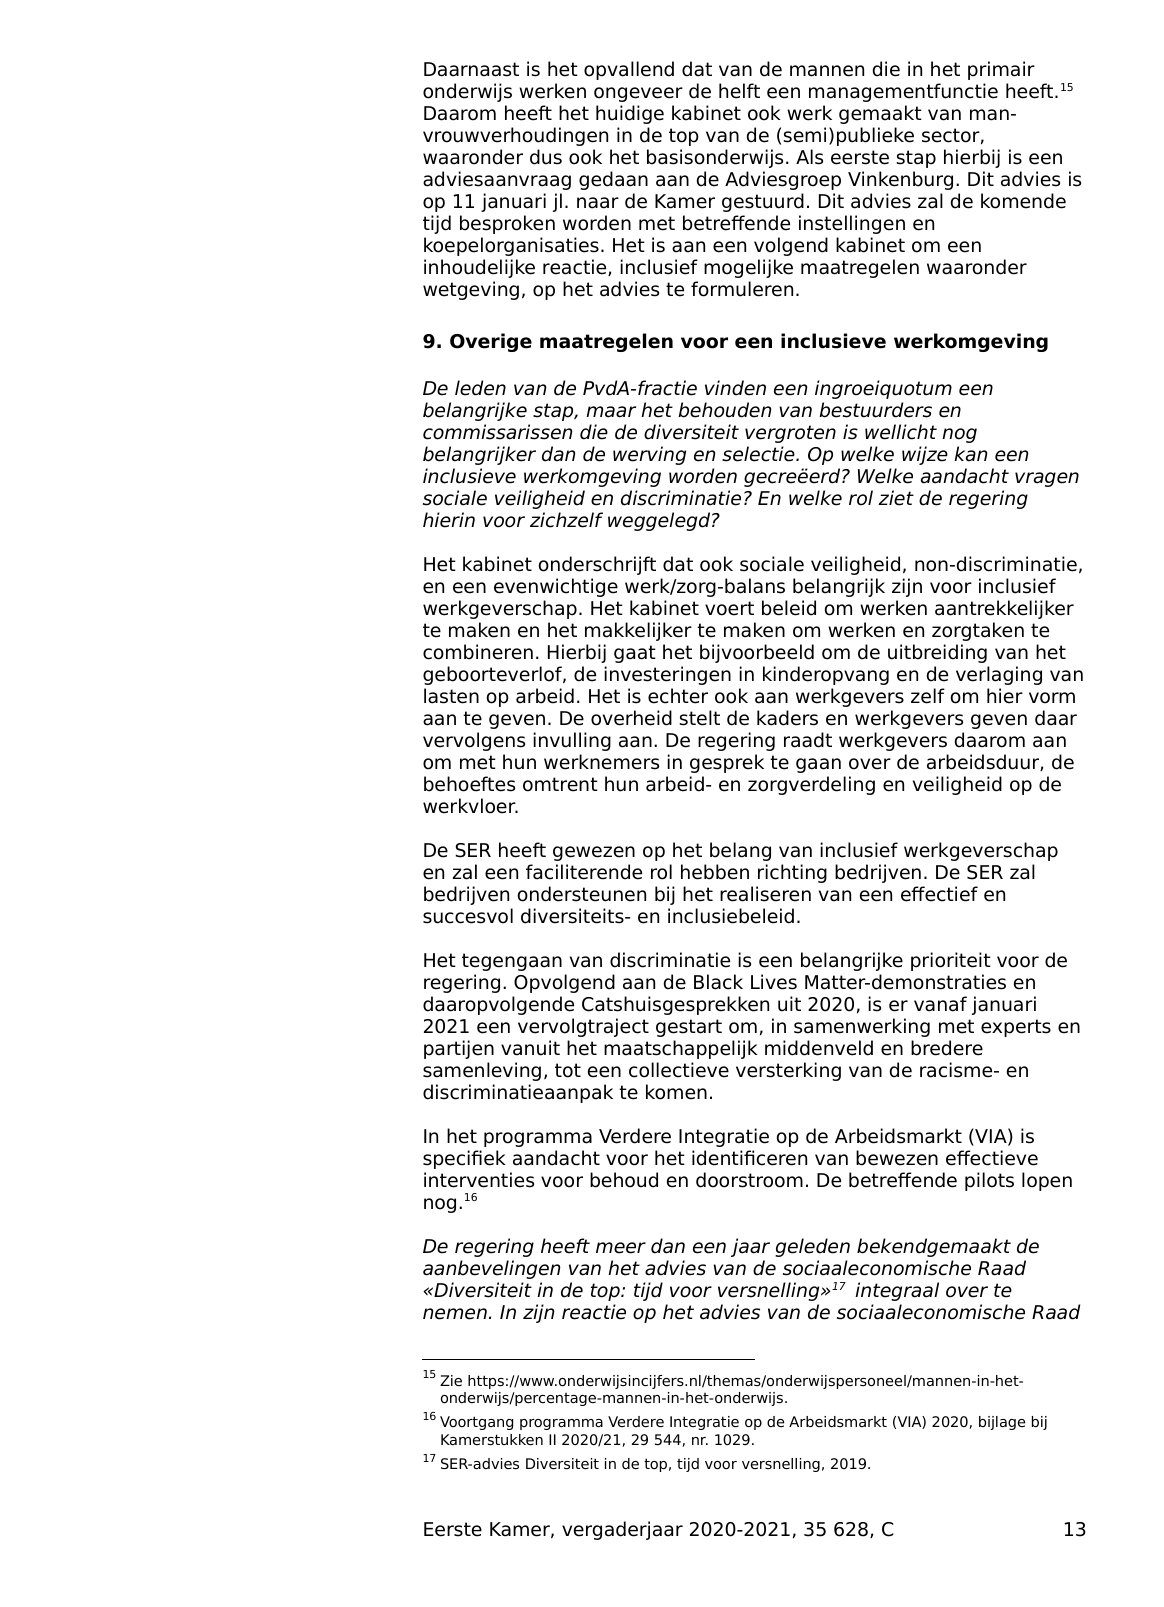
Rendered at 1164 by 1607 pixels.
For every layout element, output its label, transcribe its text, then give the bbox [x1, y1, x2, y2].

text Voortgang programma Verdere Integratie op de Arbeidsmarkt (VIA) 2020, bijlage bij Kamerstukken II 2020/21, 29 544, nr. 1029. [422, 1410, 1087, 1449]
text De SER heeft gewezen op het belang van inclusief werkgeverschap en zal een faciliterende rol hebben richting bedrijven. De SER zal bedrijven ondersteunen bij het realiseren van een effectief en succesvol diversiteits- en inclusiebeleid. [422, 840, 1087, 928]
subtitle 9. Overige maatregelen voor een inclusieve werkomgeving [422, 331, 1087, 353]
text De leden van de PvdA-fractie vinden een ingroeiquotum een belangrijke stap, maar het behouden van bestuurders en commissarissen die de diversiteit vergroten is wellicht nog belangrijker dan de werving en selectie. Op welke wijze kan een inclusieve werkomgeving worden gecreëerd? Welke aandacht vragen sociale veiligheid en discriminatie? En welke rol ziet de regering hierin voor zichzelf weggelegd? [422, 378, 1087, 532]
text Het tegengaan van discriminatie is een belangrijke prioriteit voor de regering. Opvolgend aan de Black Lives Matter-demonstraties en daaropvolgende Catshuisgesprekken uit 2020, is er vanaf januari 2021 een vervolgtraject gestart om, in samenwerking met experts en partijen vanuit het maatschappelijk middenveld en bredere samenleving, tot een collectieve versterking van de racisme- en discriminatieaanpak te komen. [422, 950, 1087, 1104]
text In het programma Verdere Integratie op de Arbeidsmarkt (VIA) is specifiek aandacht voor het identificeren van bewezen effectieve interventies voor behoud en doorstroom. De betreffende pilots lopen nog. [422, 1126, 1087, 1214]
text Zie https://www.onderwijsincijfers.nl/themas/onderwijspersoneel/mannen-in-het-onderwijs/percentage-mannen-in-het-onderwijs. [422, 1368, 1087, 1407]
text SER-advies Diversiteit in de top, tijd voor versnelling, 2019. [422, 1452, 1087, 1474]
text Het kabinet onderschrijft dat ook sociale veiligheid, non-discriminatie, en een evenwichtige werk/zorg-balans belangrijk zijn voor inclusief werkgeverschap. Het kabinet voert beleid om werken aantrekkelijker te maken en het makkelijker te maken om werken en zorgtaken te combineren. Hierbij gaat het bijvoorbeeld om de uitbreiding van het geboorteverlof, de investeringen in kinderopvang en de verlaging van lasten op arbeid. Het is echter ook aan werkgevers zelf om hier vorm aan te geven. De overheid stelt de kaders en werkgevers geven daar vervolgens invulling aan. De regering raadt werkgevers daarom aan om met hun werknemers in gesprek te gaan over de arbeidsduur, de behoeftes omtrent hun arbeid- en zorgverdeling en veiligheid op de werkvloer. [422, 554, 1087, 818]
text De regering heeft meer dan een jaar geleden bekendgemaakt de aanbevelingen van het advies van de sociaaleconomische Raad «Diversiteit in de top: tijd voor versnelling» integraal over te nemen. In zijn reactie op het advies van de sociaaleconomische Raad [422, 1236, 1087, 1324]
text Daarnaast is het opvallend dat van de mannen die in het primair onderwijs werken ongeveer de helft een managementfunctie heeft. Daarom heeft het huidige kabinet ook werk gemaakt van man-vrouwverhoudingen in de top van de (semi)publieke sector, waaronder dus ook het basisonderwijs. Als eerste stap hierbij is een adviesaanvraag gedaan aan de Adviesgroep Vinkenburg. Dit advies is op 11 januari jl. naar de Kamer gestuurd. Dit advies zal de komende tijd besproken worden met betreffende instellingen en koepelorganisaties. Het is aan een volgend kabinet om een inhoudelijke reactie, inclusief mogelijke maatregelen waaronder wetgeving, op het advies te formuleren. [422, 59, 1087, 301]
